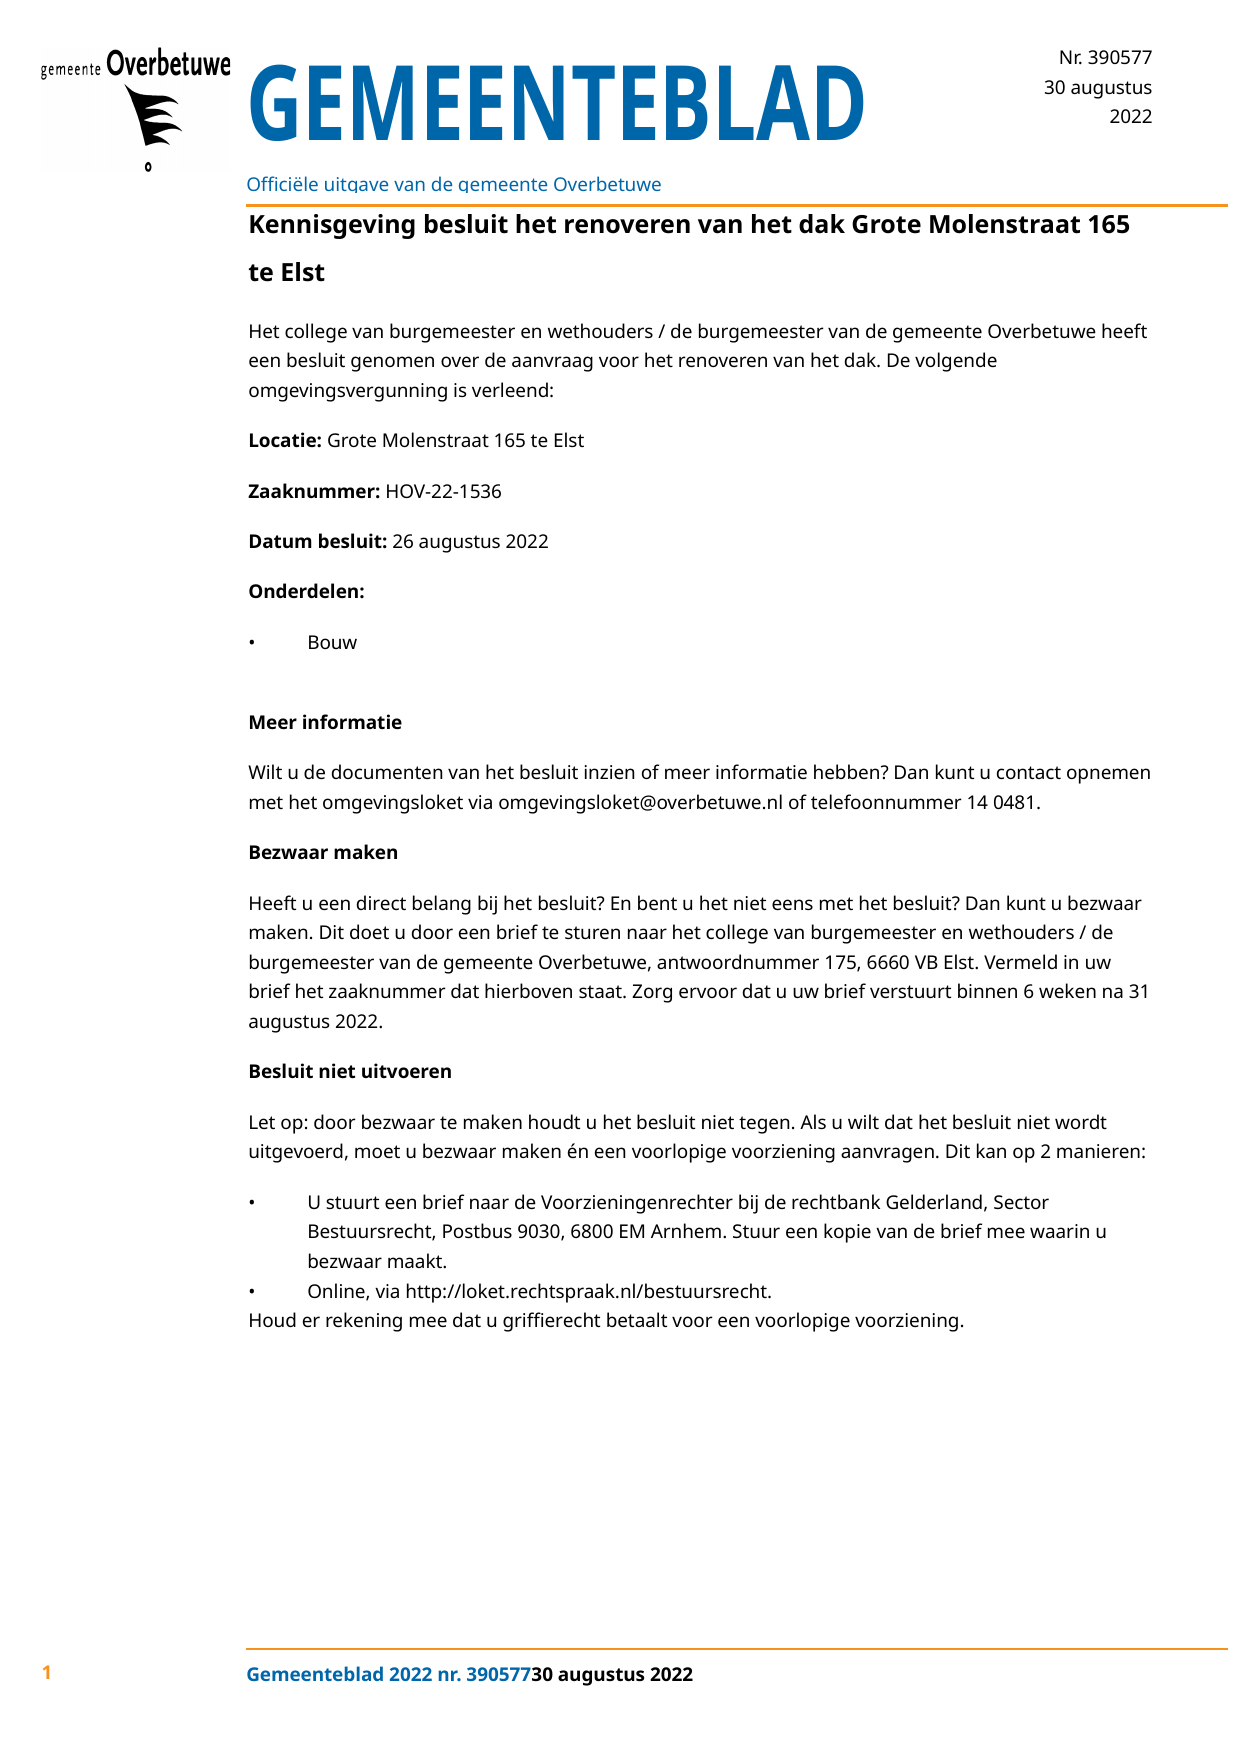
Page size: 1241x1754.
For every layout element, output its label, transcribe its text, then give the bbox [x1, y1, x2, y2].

text Wilt u de documenten van het besluit inzien of meer informatie hebben? Dan kunt u contact opnemen met het omgevingsloket via omgevingsloket@overbetuwe.nl of telefoonnummer 14 0481. [248, 759, 1152, 815]
text Datum besluit: 26 augustus 2022 [248, 528, 1152, 554]
text Bezwaar maken [248, 839, 1152, 865]
picture [41, 47, 231, 172]
text Heeft u een direct belang bij het besluit? En bent u het niet eens met het besluit? Dan kunt u bezwaar maken. Dit doet u door een brief te sturen naar het college van burgemeester en wethouders / de burgemeester van de gemeente Overbetuwe, antwoordnummer 175, 6660 VB Elst. Vermeld in uw brief het zaaknummer dat hierboven staat. Zorg ervoor dat u uw brief verstuurt binnen 6 weken na 31 augustus 2022. [248, 890, 1152, 1034]
text Besluit niet uitvoeren [248, 1059, 1152, 1084]
text Het college van burgemeester en wethouders / de burgemeester van de gemeente Overbetuwe heeft een besluit genomen over de aanvraag voor het renoveren van het dak. De volgende omgevingsvergunning is verleend: [248, 318, 1152, 403]
text Let op: door bezwaar te maken houdt u het besluit niet tegen. Als u wilt dat het besluit niet wordt uitgevoerd, moet u bezwaar maken én een voorlopige voorziening aanvragen. Dit kan op 2 manieren: [248, 1109, 1152, 1164]
list Online, via http://loket.rechtspraak.nl/bestuursrecht. [248, 1278, 1152, 1304]
text Zaaknummer: HOV-22-1536 [248, 478, 1152, 504]
text Kennisgeving besluit het renoveren van het dak Grote Molenstraat 165 te Elst [248, 207, 1152, 288]
text Meer informatie [248, 709, 1152, 735]
text Houd er rekening mee dat u griffierecht betaalt voor een voorlopige voorziening. [248, 1307, 1152, 1333]
text Locatie: Grote Molenstraat 165 te Elst [248, 427, 1152, 453]
list U stuurt een brief naar de Voorzieningenrechter bij de rechtbank Gelderland, Sector Bestuursrecht, Postbus 9030, 6800 EM Arnhem. Stuur een kopie van de brief mee waarin u bezwaar maakt. [248, 1189, 1152, 1274]
list Bouw [248, 629, 1152, 655]
text Onderdelen: [248, 579, 1152, 604]
